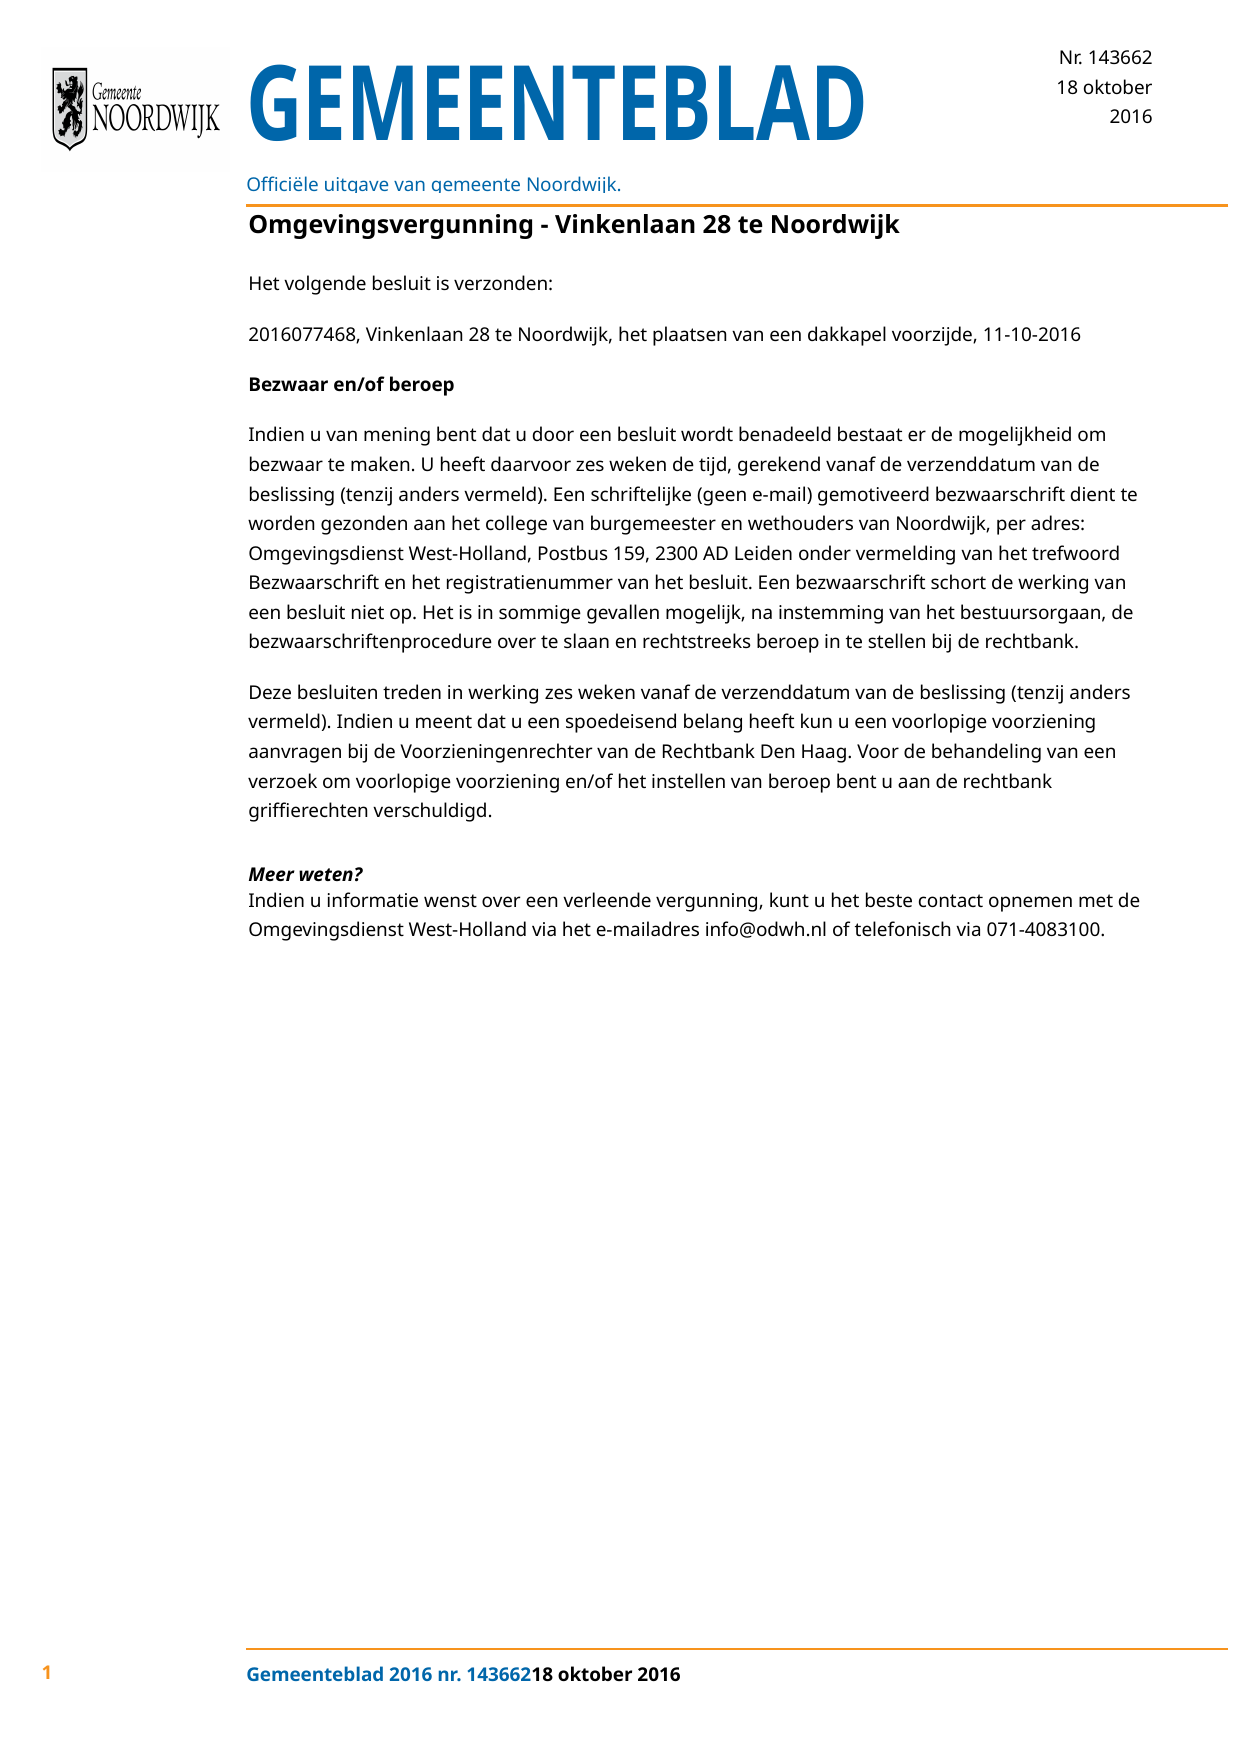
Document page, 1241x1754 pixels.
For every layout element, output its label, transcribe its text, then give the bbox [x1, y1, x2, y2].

text Omgevingsvergunning - Vinkenlaan 28 te Noordwijk [248, 207, 1152, 241]
picture [41, 47, 231, 172]
text 2016077468, Vinkenlaan 28 te Noordwijk, het plaatsen van een dakkapel voorzijde, 11-10-2016 [248, 321, 1152, 346]
text Het volgende besluit is verzonden: [248, 270, 1152, 296]
text Bezwaar en/of beroep [248, 371, 1152, 397]
text Deze besluiten treden in werking zes weken vanaf de verzenddatum van de beslissing (tenzij anders vermeld). Indien u meent dat u een spoedeisend belang heeft kun u een voorlopige voorziening aanvragen bij de Voorzieningenrechter van de Rechtbank Den Haag. Voor de behandeling van een verzoek om voorlopige voorziening en/of het instellen van beroep bent u aan de rechtbank griffierechten verschuldigd. [248, 679, 1152, 823]
text Indien u informatie wenst over een verleende vergunning, kunt u het beste contact opnemen met de Omgevingsdienst West-Holland via het e-mailadres info@odwh.nl of telefonisch via 071-4083100. [248, 887, 1152, 942]
text Indien u van mening bent dat u door een besluit wordt benadeeld bestaat er de mogelijkheid om bezwaar te maken. U heeft daarvoor zes weken de tijd, gerekend vanaf de verzenddatum van de beslissing (tenzij anders vermeld). Een schriftelijke (geen e-mail) gemotiveerd bezwaarschrift dient te worden gezonden aan het college van burgemeester en wethouders van Noordwijk, per adres: Omgevingsdienst West-Holland, Postbus 159, 2300 AD Leiden onder vermelding van het trefwoord Bezwaarschrift en het registratienummer van het besluit. Een bezwaarschrift schort de werking van een besluit niet op. Het is in sommige gevallen mogelijk, na instemming van het bestuursorgaan, de bezwaarschriftenprocedure over te slaan en rechtstreeks beroep in te stellen bij de rechtbank. [248, 422, 1152, 654]
text Meer weten? [248, 861, 1152, 887]
